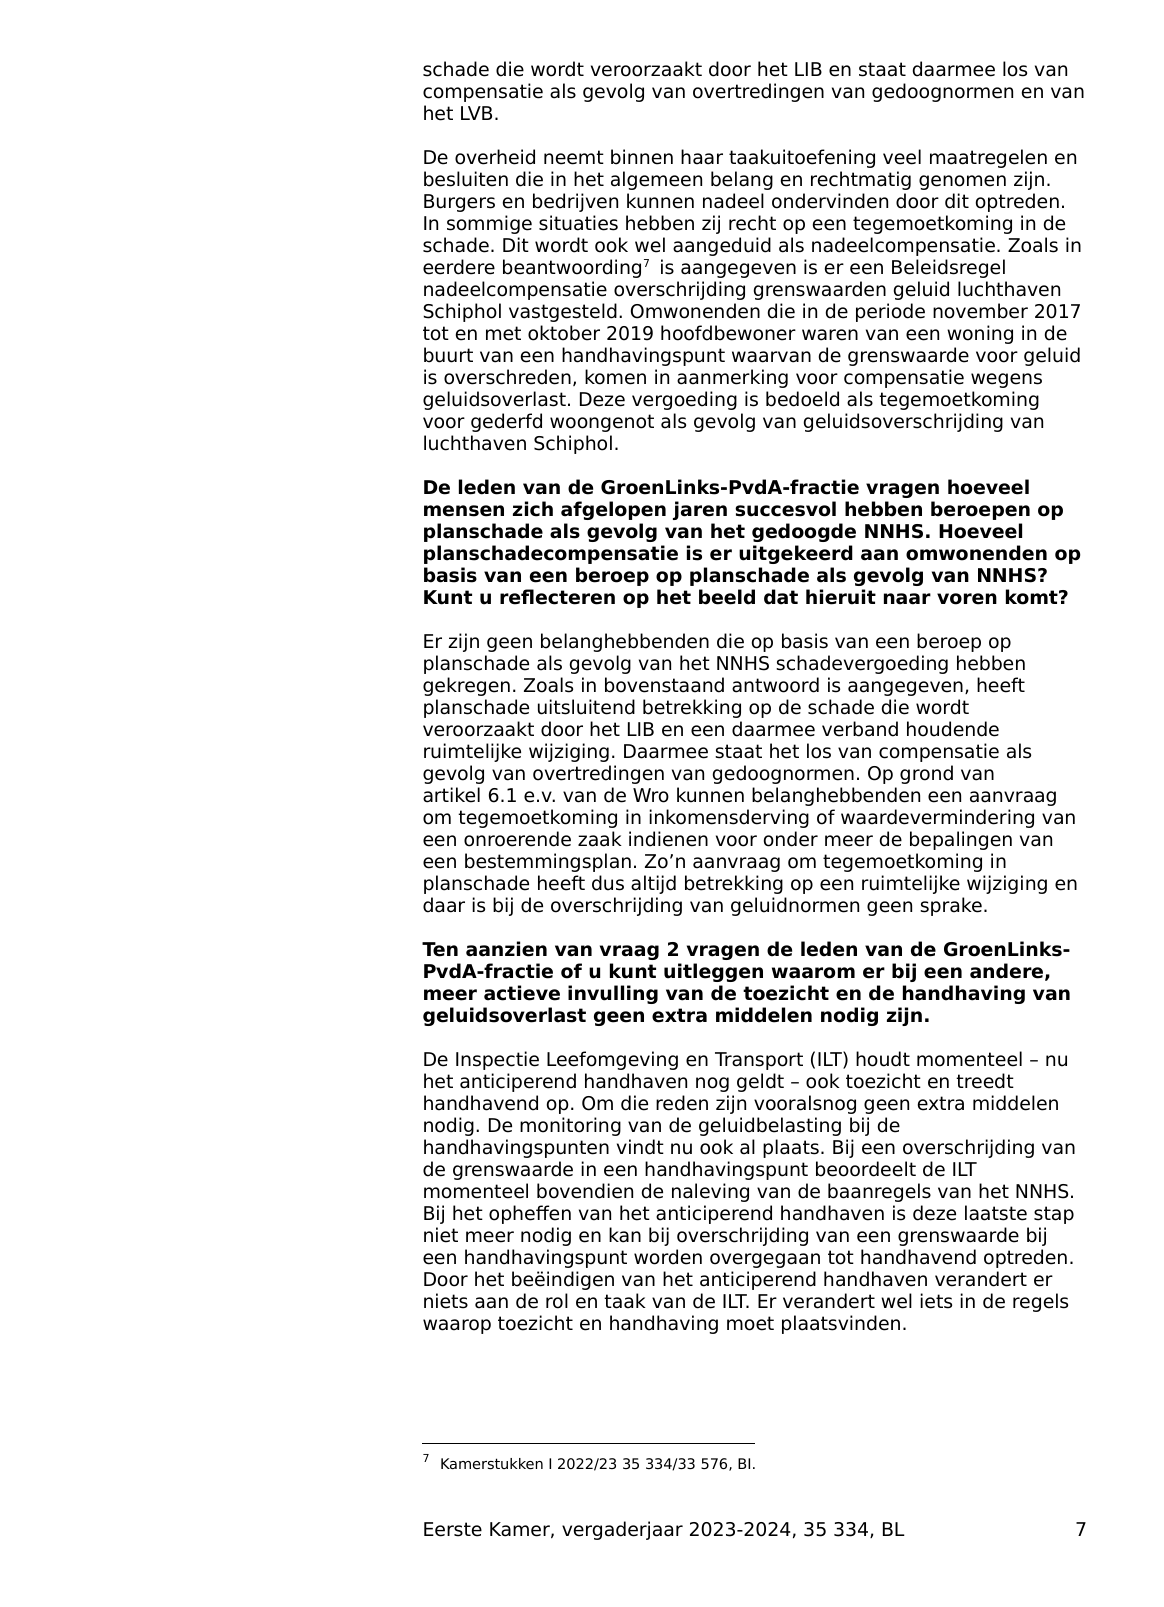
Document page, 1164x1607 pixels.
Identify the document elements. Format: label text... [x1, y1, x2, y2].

text Ten aanzien van vraag 2 vragen de leden van de GroenLinks-PvdA-fractie of u kunt uitleggen waarom er bij een andere, meer actieve invulling van de toezicht en de handhaving van geluidsoverlast geen extra middelen nodig zijn. [422, 939, 1087, 1027]
text De overheid neemt binnen haar taakuitoefening veel maatregelen en besluiten die in het algemeen belang en rechtmatig genomen zijn. Burgers en bedrijven kunnen nadeel ondervinden door dit optreden. In sommige situaties hebben zij recht op een tegemoetkoming in de schade. Dit wordt ook wel aangeduid als nadeelcompensatie. Zoals in eerdere beantwoording is aangegeven is er een Beleidsregel nadeelcompensatie overschrijding grenswaarden geluid luchthaven Schiphol vastgesteld. Omwonenden die in de periode november 2017 tot en met oktober 2019 hoofdbewoner waren van een woning in de buurt van een handhavingspunt waarvan de grenswaarde voor geluid is overschreden, komen in aanmerking voor compensatie wegens geluidsoverlast. Deze vergoeding is bedoeld als tegemoetkoming voor gederfd woongenot als gevolg van geluidsoverschrijding van luchthaven Schiphol. [422, 147, 1087, 455]
text schade die wordt veroorzaakt door het LIB en staat daarmee los van compensatie als gevolg van overtredingen van gedoognormen en van het LVB. [422, 59, 1087, 125]
text Er zijn geen belanghebbenden die op basis van een beroep op planschade als gevolg van het NNHS schadevergoeding hebben gekregen. Zoals in bovenstaand antwoord is aangegeven, heeft planschade uitsluitend betrekking op de schade die wordt veroorzaakt door het LIB en een daarmee verband houdende ruimtelijke wijziging. Daarmee staat het los van compensatie als gevolg van overtredingen van gedoognormen. Op grond van artikel 6.1 e.v. van de Wro kunnen belanghebbenden een aanvraag om tegemoetkoming in inkomensderving of waardevermindering van een onroerende zaak indienen voor onder meer de bepalingen van een bestemmingsplan. Zo’n aanvraag om tegemoetkoming in planschade heeft dus altijd betrekking op een ruimtelijke wijziging en daar is bij de overschrijding van geluidnormen geen sprake. [422, 631, 1087, 917]
text De leden van de GroenLinks-PvdA-fractie vragen hoeveel mensen zich afgelopen jaren succesvol hebben beroepen op planschade als gevolg van het gedoogde NNHS. Hoeveel planschadecompensatie is er uitgekeerd aan omwonenden op basis van een beroep op planschade als gevolg van NNHS? Kunt u reflecteren op het beeld dat hieruit naar voren komt? [422, 477, 1087, 609]
text Kamerstukken I 2022/23 35 334/33 576, BI. [422, 1452, 1087, 1474]
text De Inspectie Leefomgeving en Transport (ILT) houdt momenteel – nu het anticiperend handhaven nog geldt – ook toezicht en treedt handhavend op. Om die reden zijn vooralsnog geen extra middelen nodig. De monitoring van de geluidbelasting bij de handhavingspunten vindt nu ook al plaats. Bij een overschrijding van de grenswaarde in een handhavingspunt beoordeelt de ILT momenteel bovendien de naleving van de baanregels van het NNHS. Bij het opheffen van het anticiperend handhaven is deze laatste stap niet meer nodig en kan bij overschrijding van een grenswaarde bij een handhavingspunt worden overgegaan tot handhavend optreden. Door het beëindigen van het anticiperend handhaven verandert er niets aan de rol en taak van de ILT. Er verandert wel iets in de regels waarop toezicht en handhaving moet plaatsvinden. [422, 1049, 1087, 1335]
